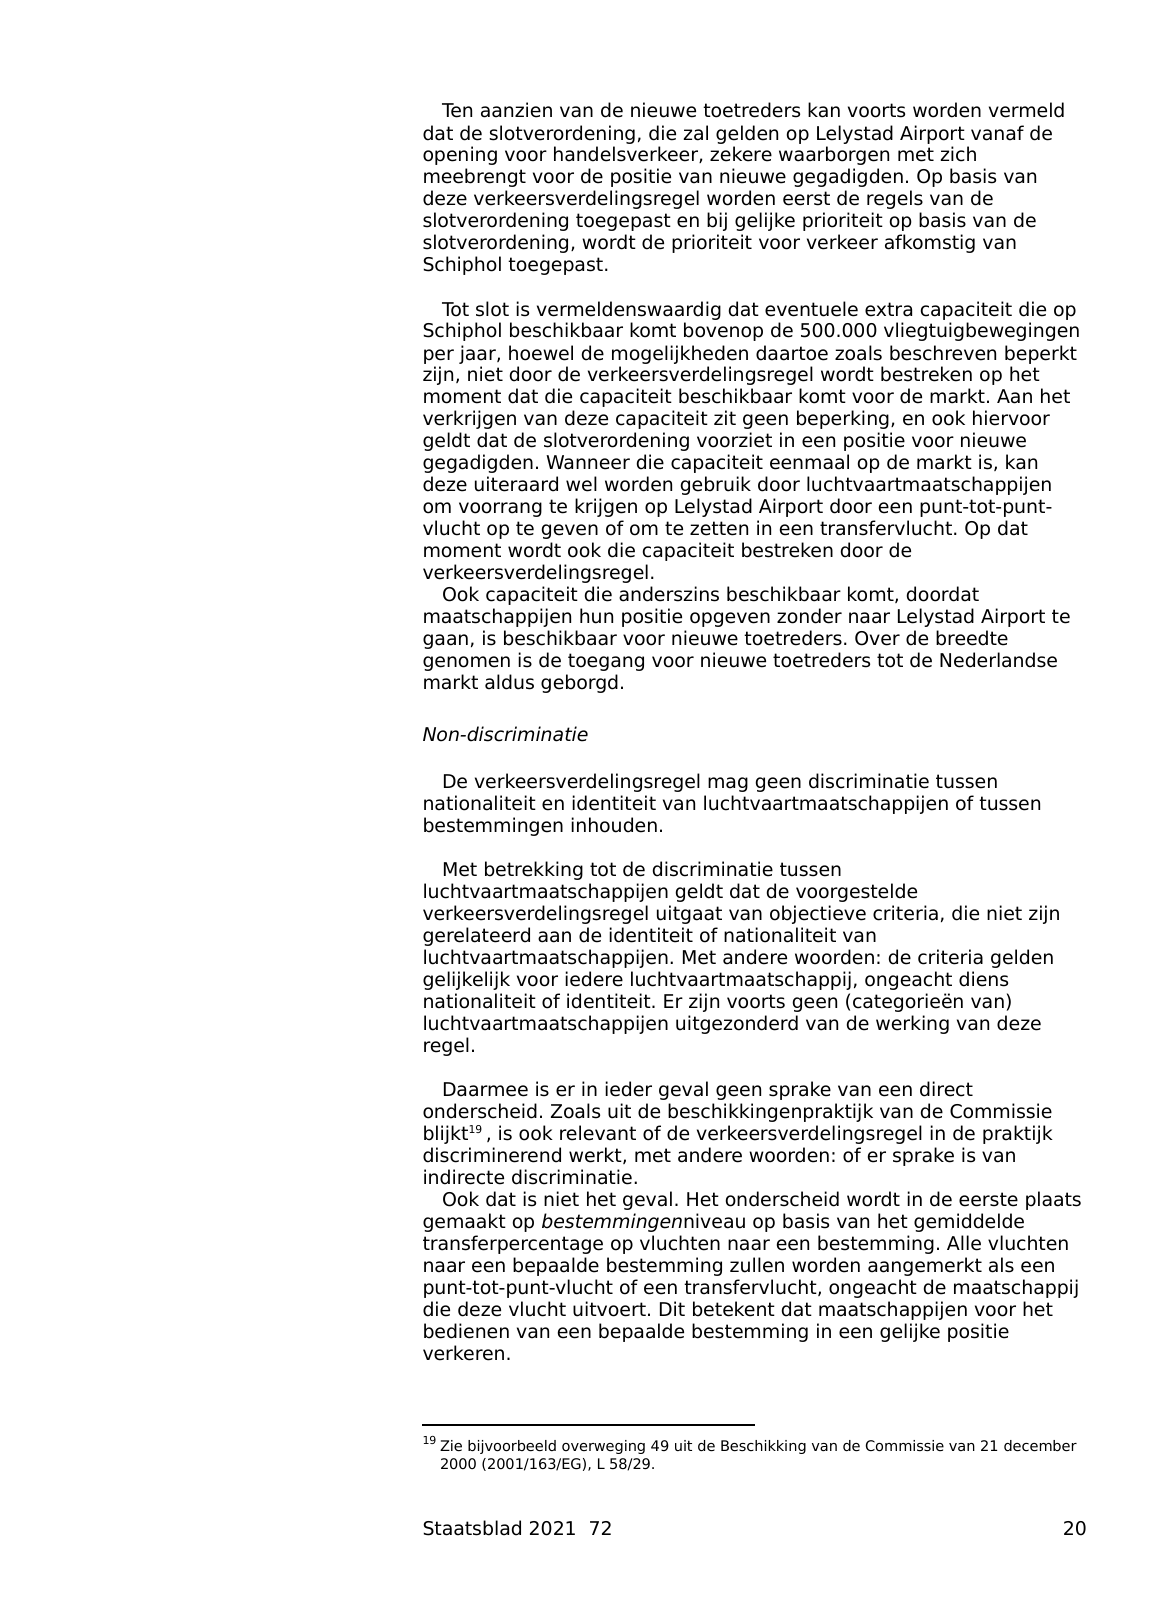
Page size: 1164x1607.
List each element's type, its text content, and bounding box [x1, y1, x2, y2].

text Ook capaciteit die anderszins beschikbaar komt, doordat maatschappijen hun positie opgeven zonder naar Lelystad Airport te gaan, is beschikbaar voor nieuwe toetreders. Over de breedte genomen is de toegang voor nieuwe toetreders tot de Nederlandse markt aldus geborgd. [422, 584, 1087, 694]
text De verkeersverdelingsregel mag geen discriminatie tussen nationaliteit en identiteit van luchtvaartmaatschappijen of tussen bestemmingen inhouden. [422, 771, 1087, 837]
subtitle Non-discriminatie [422, 724, 1087, 746]
text Ook dat is niet het geval. Het onderscheid wordt in de eerste plaats gemaakt op bestemmingenniveau op basis van het gemiddelde transferpercentage op vluchten naar een bestemming. Alle vluchten naar een bepaalde bestemming zullen worden aangemerkt als een punt-tot-punt-vlucht of een transfervlucht, ongeacht de maatschappij die deze vlucht uitvoert. Dit betekent dat maatschappijen voor het bedienen van een bepaalde bestemming in een gelijke positie verkeren. [422, 1189, 1087, 1365]
text Tot slot is vermeldenswaardig dat eventuele extra capaciteit die op Schiphol beschikbaar komt bovenop de 500.000 vliegtuigbewegingen per jaar, hoewel de mogelijkheden daartoe zoals beschreven beperkt zijn, niet door de verkeersverdelingsregel wordt bestreken op het moment dat die capaciteit beschikbaar komt voor de markt. Aan het verkrijgen van deze capaciteit zit geen beperking, en ook hiervoor geldt dat de slotverordening voorziet in een positie voor nieuwe gegadigden. Wanneer die capaciteit eenmaal op de markt is, kan deze uiteraard wel worden gebruik door luchtvaartmaatschappijen om voorrang te krijgen op Lelystad Airport door een punt-tot-punt-vlucht op te geven of om te zetten in een transfervlucht. Op dat moment wordt ook die capaciteit bestreken door de verkeersverdelingsregel. [422, 298, 1087, 584]
text Ten aanzien van de nieuwe toetreders kan voorts worden vermeld dat de slotverordening, die zal gelden op Lelystad Airport vanaf de opening voor handelsverkeer, zekere waarborgen met zich meebrengt voor de positie van nieuwe gegadigden. Op basis van deze verkeersverdelingsregel worden eerst de regels van de slotverordening toegepast en bij gelijke prioriteit op basis van de slotverordening, wordt de prioriteit voor verkeer afkomstig van Schiphol toegepast. [422, 100, 1087, 276]
text Daarmee is er in ieder geval geen sprake van een direct onderscheid. Zoals uit de beschikkingenpraktijk van de Commissie blijkt, is ook relevant of de verkeersverdelingsregel in de praktijk discriminerend werkt, met andere woorden: of er sprake is van indirecte discriminatie. [422, 1079, 1087, 1189]
text Zie bijvoorbeeld overweging 49 uit de Beschikking van de Commissie van 21 december 2000 (2001/163/EG), L 58/29. [422, 1434, 1087, 1473]
text Met betrekking tot de discriminatie tussen luchtvaartmaatschappijen geldt dat de voorgestelde verkeersverdelingsregel uitgaat van objectieve criteria, die niet zijn gerelateerd aan de identiteit of nationaliteit van luchtvaartmaatschappijen. Met andere woorden: de criteria gelden gelijkelijk voor iedere luchtvaartmaatschappij, ongeacht diens nationaliteit of identiteit. Er zijn voorts geen (categorieën van) luchtvaartmaatschappijen uitgezonderd van de werking van deze regel. [422, 859, 1087, 1057]
